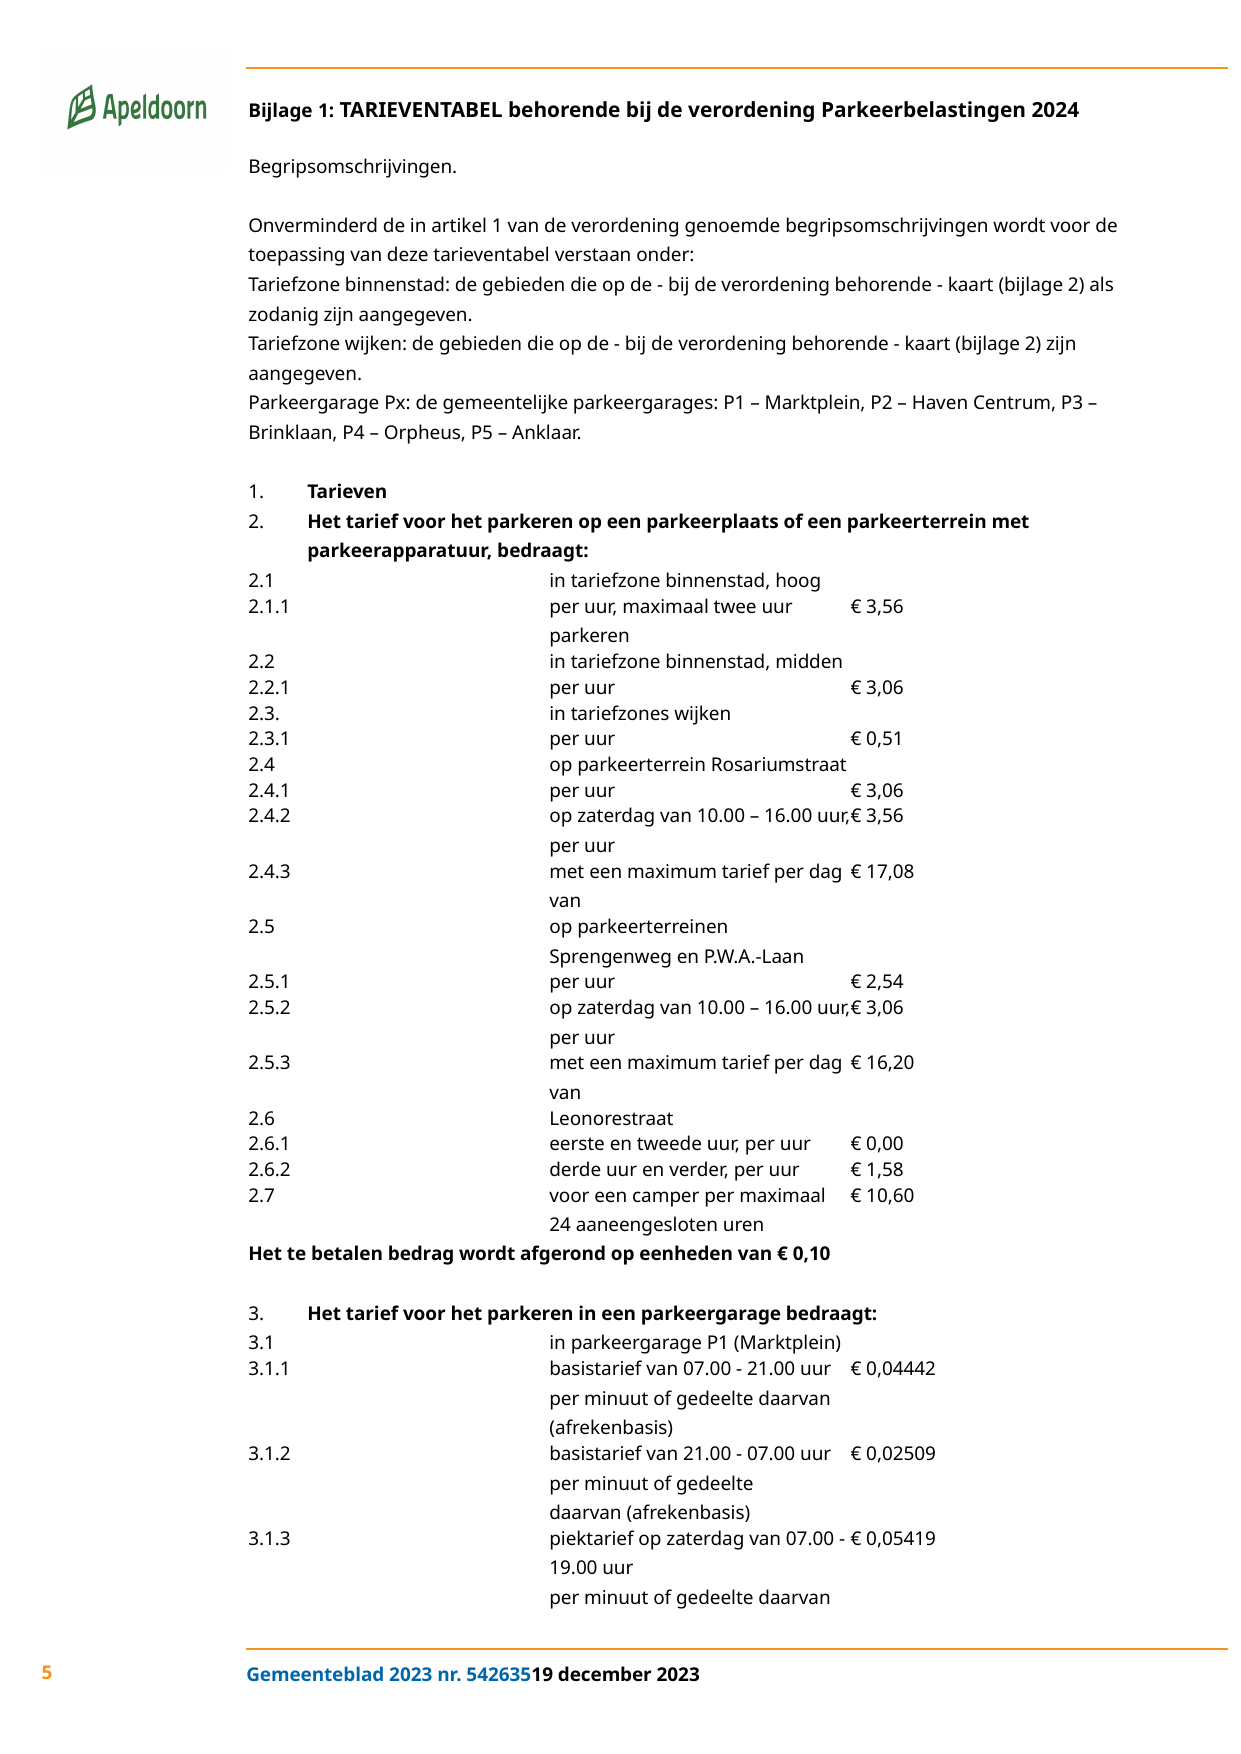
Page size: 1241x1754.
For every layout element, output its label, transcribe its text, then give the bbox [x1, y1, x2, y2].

table_cell € 3,56 [850, 593, 1152, 648]
table_cell derde uur en verder, per uur [549, 1156, 850, 1182]
table_cell [850, 700, 1152, 725]
table_cell € 0,05419 [850, 1525, 1152, 1610]
table_cell in tariefzones wijken [549, 700, 850, 725]
text Bijlage 1: TARIEVENTABEL behorende bij de verordening Parkeerbelastingen 2024 [248, 95, 1152, 123]
table_cell per uur [549, 674, 850, 700]
table_cell 2.3. [248, 700, 549, 725]
table_cell met een maximum tarief per dag van [549, 1050, 850, 1105]
table_cell € 3,06 [850, 994, 1152, 1049]
table_cell 3.1.3 [248, 1525, 549, 1610]
table_cell 2.7 [248, 1182, 549, 1237]
table_header [850, 1330, 1152, 1355]
table_cell € 0,04442 [850, 1355, 1152, 1440]
table_header 3.1 [248, 1330, 549, 1355]
table_cell [850, 1105, 1152, 1131]
table_cell per uur [549, 725, 850, 751]
table_header in parkeergarage P1 (Marktplein) [549, 1330, 850, 1355]
table_header [850, 567, 1152, 593]
table_cell Leonorestraat [549, 1105, 850, 1131]
table_cell [850, 751, 1152, 777]
table_cell eerste en tweede uur, per uur [549, 1131, 850, 1156]
table_cell op parkeerterrein Rosariumstraat [549, 751, 850, 777]
table_cell 2.3.1 [248, 725, 549, 751]
table_cell 2.6 [248, 1105, 549, 1131]
list Tarieven [248, 478, 1152, 504]
table_cell per uur [549, 777, 850, 803]
table_cell basistarief van 21.00 - 07.00 uur per minuut of gedeelte daarvan (afrekenbasis) [549, 1440, 850, 1525]
table_cell 2.5.2 [248, 994, 549, 1049]
table_cell € 10,60 [850, 1182, 1152, 1237]
table_cell € 0,00 [850, 1131, 1152, 1156]
table_cell 3.1.1 [248, 1355, 549, 1440]
table_cell 3.1.2 [248, 1440, 549, 1525]
table_cell 2.4 [248, 751, 549, 777]
table_cell € 0,51 [850, 725, 1152, 751]
table_cell met een maximum tarief per dag van [549, 858, 850, 913]
table_cell € 1,58 [850, 1156, 1152, 1182]
table_cell op zaterdag van 10.00 – 16.00 uur, per uur [549, 994, 850, 1049]
table_cell € 17,08 [850, 858, 1152, 913]
table_cell [850, 648, 1152, 674]
list Het tarief voor het parkeren op een parkeerplaats of een parkeerterrein met parkeerapparatuur, bedraagt: [248, 508, 1152, 563]
table_cell € 3,06 [850, 777, 1152, 803]
table_cell € 3,06 [850, 674, 1152, 700]
table_cell per uur, maximaal twee uur parkeren [549, 593, 850, 648]
table_cell op parkeerterreinen Sprengenweg en P.W.A.-Laan [549, 913, 850, 968]
table_cell 2.6.1 [248, 1131, 549, 1156]
table_cell 2.1.1 [248, 593, 549, 648]
text Onverminderd de in artikel 1 van de verordening genoemde begripsomschrijvingen wordt voor de toepassing van deze tarieventabel verstaan onder: [248, 212, 1152, 267]
text Het te betalen bedrag wordt afgerond op eenheden van € 0,10 [248, 1241, 1152, 1266]
table_cell € 3,56 [850, 803, 1152, 858]
table_cell € 0,02509 [850, 1440, 1152, 1525]
table_cell € 16,20 [850, 1050, 1152, 1105]
table_cell 2.5.3 [248, 1050, 549, 1105]
table_cell op zaterdag van 10.00 – 16.00 uur, per uur [549, 803, 850, 858]
table_header 2.1 [248, 567, 549, 593]
table_cell € 2,54 [850, 969, 1152, 994]
table_cell basistarief van 07.00 - 21.00 uur per minuut of gedeelte daarvan (afrekenbasis) [549, 1355, 850, 1440]
table_cell 2.6.2 [248, 1156, 549, 1182]
table_cell 2.5 [248, 913, 549, 968]
text Tariefzone wijken: de gebieden die op de - bij de verordening behorende - kaart (bijlage 2) zijn aangegeven. [248, 330, 1152, 386]
table_cell 2.4.3 [248, 858, 549, 913]
table_cell [850, 913, 1152, 968]
table_cell 2.5.1 [248, 969, 549, 994]
text Begripsomschrijvingen. [248, 153, 1152, 179]
table_cell 2.2 [248, 648, 549, 674]
table_header in tariefzone binnenstad, hoog [549, 567, 850, 593]
list Het tarief voor het parkeren in een parkeergarage bedraagt: [248, 1300, 1152, 1326]
picture [41, 47, 231, 172]
table_cell 2.2.1 [248, 674, 549, 700]
text Parkeergarage Px: de gemeentelijke parkeergarages: P1 – Marktplein, P2 – Haven Centrum, P3 – Brinklaan, P4 – Orpheus, P5 – Anklaar. [248, 389, 1152, 445]
table_cell 2.4.1 [248, 777, 549, 803]
table_cell voor een camper per maximaal 24 aaneengesloten uren [549, 1182, 850, 1237]
text Tariefzone binnenstad: de gebieden die op de - bij de verordening behorende - kaart (bijlage 2) als zodanig zijn aangegeven. [248, 271, 1152, 327]
table_cell piektarief op zaterdag van 07.00 - 19.00 uur per minuut of gedeelte daarvan [549, 1525, 850, 1610]
table_cell in tariefzone binnenstad, midden [549, 648, 850, 674]
table_cell per uur [549, 969, 850, 994]
table_cell 2.4.2 [248, 803, 549, 858]
